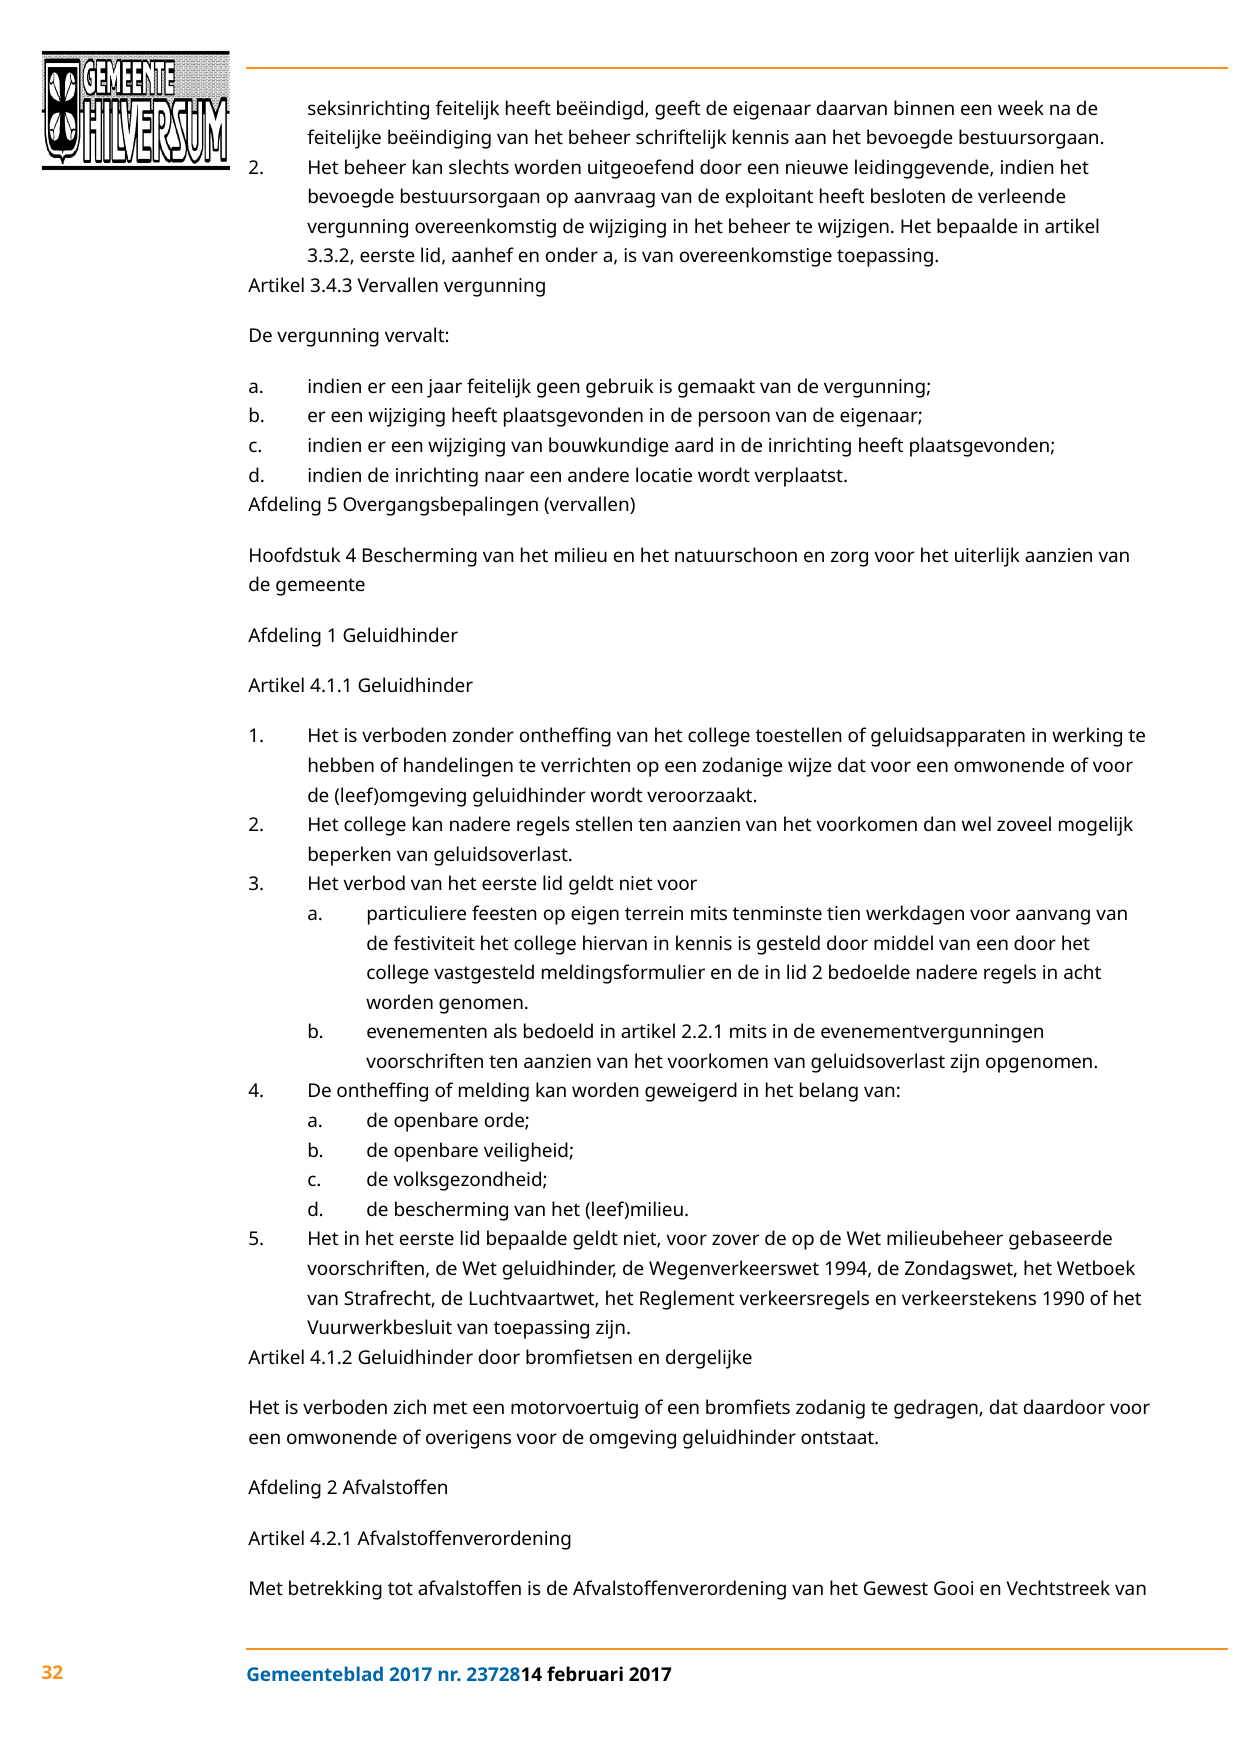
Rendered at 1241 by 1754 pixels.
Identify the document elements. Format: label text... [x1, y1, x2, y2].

list de volksgezondheid; [307, 1166, 1152, 1192]
list De ontheffing of melding kan worden geweigerd in het belang van: [248, 1078, 1152, 1103]
text Artikel 4.2.1 Afvalstoffenverordening [248, 1525, 1152, 1551]
list particuliere feesten op eigen terrein mits tenminste tien werkdagen voor aanvang van de festiviteit het college hiervan in kennis is gesteld door middel van een door het college vastgesteld meldingsformulier en de in lid 2 bedoelde nadere regels in acht worden genomen. [307, 900, 1152, 1015]
list de openbare orde; [307, 1107, 1152, 1133]
list Het is verboden zonder ontheffing van het college toestellen of geluidsapparaten in werking te hebben of handelingen te verrichten op een zodanige wijze dat voor een omwonende of voor de (leef)omgeving geluidhinder wordt veroorzaakt. [248, 723, 1152, 808]
text Artikel 3.4.3 Vervallen vergunning [248, 272, 1152, 298]
list indien de inrichting naar een andere locatie wordt verplaatst. [248, 462, 1152, 488]
text Afdeling 5 Overgangsbepalingen (vervallen) [248, 491, 1152, 517]
list er een wijziging heeft plaatsgevonden in de persoon van de eigenaar; [248, 403, 1152, 428]
text Met betrekking tot afvalstoffen is de Afvalstoffenverordening van het Gewest Gooi en Vechtstreek van [248, 1575, 1152, 1601]
list evenementen als bedoeld in artikel 2.2.1 mits in de evenementvergunningen voorschriften ten aanzien van het voorkomen van geluidsoverlast zijn opgenomen. [307, 1018, 1152, 1074]
text De vergunning vervalt: [248, 323, 1152, 348]
list Het beheer kan slechts worden uitgeoefend door een nieuwe leidinggevende, indien het bevoegde bestuursorgaan op aanvraag van de exploitant heeft besloten de verleende vergunning overeenkomstig de wijziging in het beheer te wijzigen. Het bepaalde in artikel 3.3.2, eerste lid, aanhef en onder a, is van overeenkomstige toepassing. [248, 154, 1152, 268]
text Afdeling 1 Geluidhinder [248, 622, 1152, 648]
text Het is verboden zich met een motorvoertuig of een bromfiets zodanig te gedragen, dat daardoor voor een omwonende of overigens voor de omgeving geluidhinder ontstaat. [248, 1394, 1152, 1450]
list Het verbod van het eerste lid geldt niet voor [248, 871, 1152, 896]
list de bescherming van het (leef)milieu. [307, 1196, 1152, 1222]
text Artikel 4.1.2 Geluidhinder door bromfietsen en dergelijke [248, 1344, 1152, 1370]
picture [41, 47, 231, 172]
list seksinrichting feitelijk heeft beëindigd, geeft de eigenaar daarvan binnen een week na de feitelijke beëindiging van het beheer schriftelijk kennis aan het bevoegde bestuursorgaan. [248, 95, 1152, 150]
list Het in het eerste lid bepaalde geldt niet, voor zover de op de Wet milieubeheer gebaseerde voorschriften, de Wet geluidhinder, de Wegenverkeerswet 1994, de Zondagswet, het Wetboek van Strafrecht, de Luchtvaartwet, het Reglement verkeersregels en verkeerstekens 1990 of het Vuurwerkbesluit van toepassing zijn. [248, 1226, 1152, 1340]
list indien er een jaar feitelijk geen gebruik is gemaakt van de vergunning; [248, 373, 1152, 399]
text Hoofdstuk 4 Bescherming van het milieu en het natuurschoon en zorg voor het uiterlijk aanzien van de gemeente [248, 542, 1152, 597]
text Afdeling 2 Afvalstoffen [248, 1474, 1152, 1500]
list de openbare veiligheid; [307, 1137, 1152, 1163]
list indien er een wijziging van bouwkundige aard in de inrichting heeft plaatsgevonden; [248, 432, 1152, 458]
text Artikel 4.1.1 Geluidhinder [248, 672, 1152, 698]
list Het college kan nadere regels stellen ten aanzien van het voorkomen dan wel zoveel mogelijk beperken van geluidsoverlast. [248, 811, 1152, 867]
